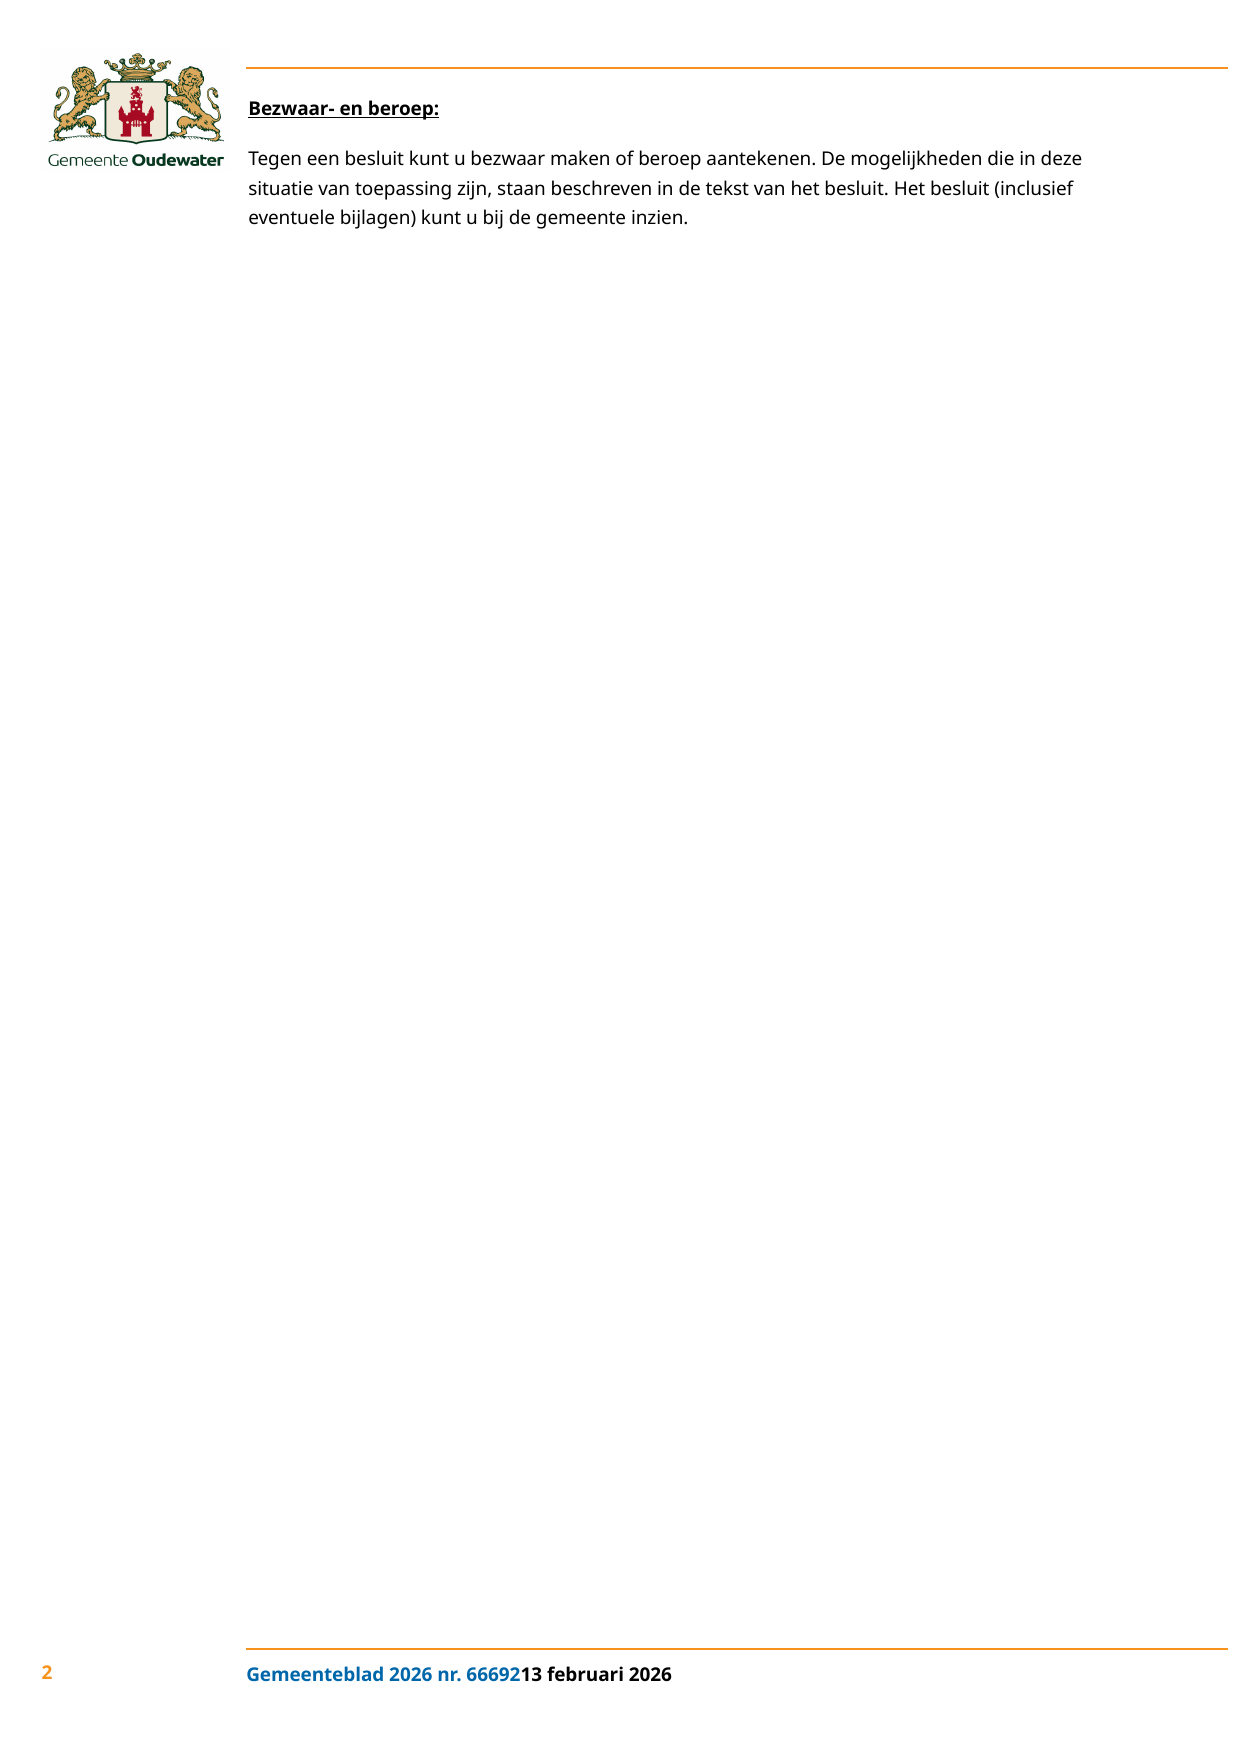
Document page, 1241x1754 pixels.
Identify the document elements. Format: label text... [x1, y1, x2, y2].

text Bezwaar- en beroep: [248, 95, 1152, 121]
picture [41, 47, 231, 172]
text Tegen een besluit kunt u bezwaar maken of beroep aantekenen. De mogelijkheden die in deze situatie van toepassing zijn, staan beschreven in de tekst van het besluit. Het besluit (inclusief eventuele bijlagen) kunt u bij de gemeente inzien. [248, 145, 1152, 230]
